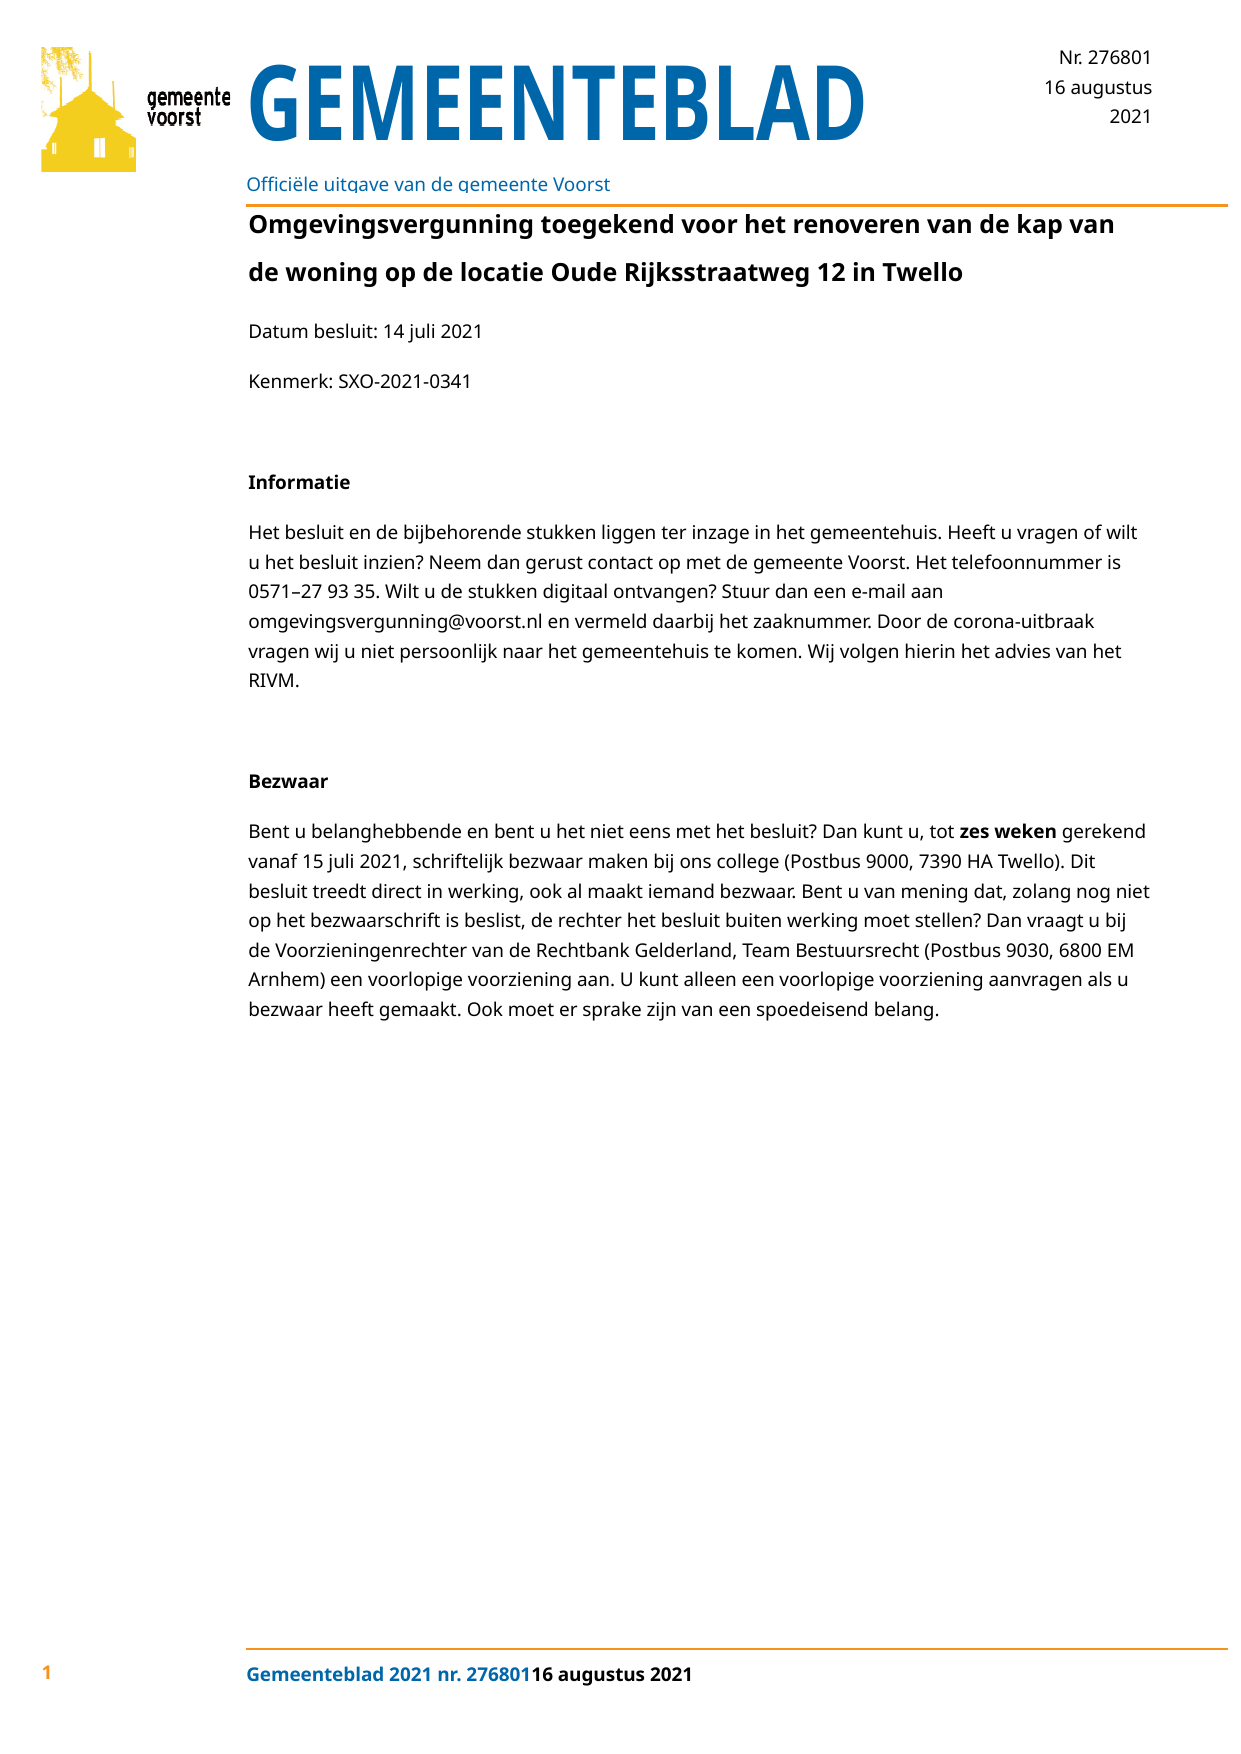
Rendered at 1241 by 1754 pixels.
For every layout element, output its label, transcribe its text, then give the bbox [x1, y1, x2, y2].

text Informatie [248, 469, 1152, 495]
text Bent u belanghebbende en bent u het niet eens met het besluit? Dan kunt u, tot zes weken gerekend vanaf 15 juli 2021, schriftelijk bezwaar maken bij ons college (Postbus 9000, 7390 HA Twello). Dit besluit treedt direct in werking, ook al maakt iemand bezwaar. Bent u van mening dat, zolang nog niet op het bezwaarschrift is beslist, de rechter het besluit buiten werking moet stellen? Dan vraagt u bij de Voorzieningenrechter van de Rechtbank Gelderland, Team Bestuursrecht (Postbus 9030, 6800 EM Arnhem) een voorlopige voorziening aan. U kunt alleen een voorlopige voorziening aanvragen als u bezwaar heeft gemaakt. Ook moet er sprake zijn van een spoedeisend belang. [248, 819, 1152, 1022]
text Datum besluit: 14 juli 2021 [248, 318, 1152, 344]
text Bezwaar [248, 768, 1152, 794]
text Het besluit en de bijbehorende stukken liggen ter inzage in het gemeentehuis. Heeft u vragen of wilt u het besluit inzien? Neem dan gerust contact op met de gemeente Voorst. Het telefoonnummer is 0571–27 93 35. Wilt u de stukken digitaal ontvangen? Stuur dan een e-mail aan omgevingsvergunning@voorst.nl en vermeld daarbij het zaaknummer. Door de corona-uitbraak vragen wij u niet persoonlijk naar het gemeentehuis te komen. Wij volgen hierin het advies van het RIVM. [248, 519, 1152, 693]
picture [41, 47, 231, 172]
text Omgevingsvergunning toegekend voor het renoveren van de kap van de woning op de locatie Oude Rijksstraatweg 12 in Twello [248, 207, 1152, 288]
text Kenmerk: SXO-2021-0341 [248, 368, 1152, 394]
